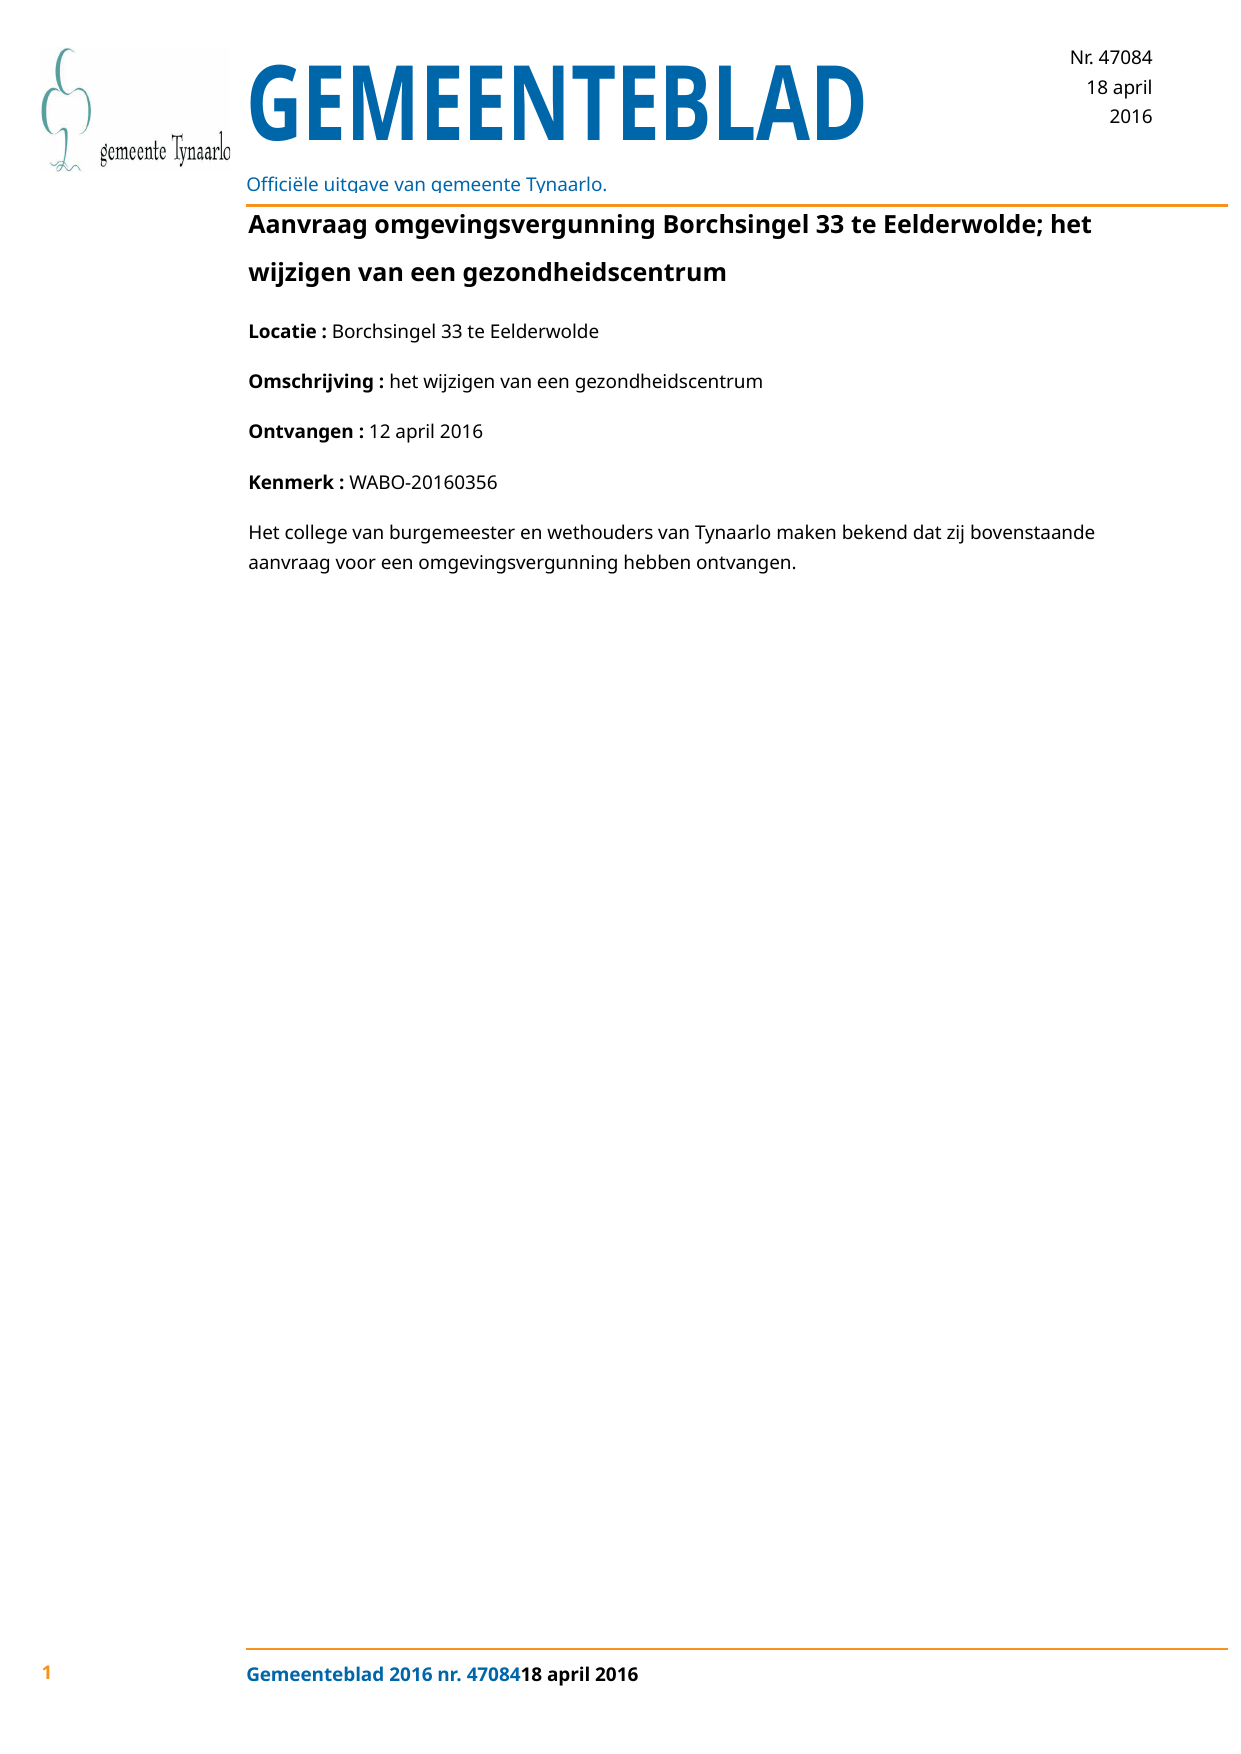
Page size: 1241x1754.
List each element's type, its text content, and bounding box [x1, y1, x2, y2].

text Kenmerk : WABO-20160356 [248, 469, 1152, 495]
picture [41, 47, 231, 172]
text Locatie : Borchsingel 33 te Eelderwolde [248, 318, 1152, 344]
text Aanvraag omgevingsvergunning Borchsingel 33 te Eelderwolde; het wijzigen van een gezondheidscentrum [248, 207, 1152, 288]
text Omschrijving : het wijzigen van een gezondheidscentrum [248, 368, 1152, 394]
text Ontvangen : 12 april 2016 [248, 419, 1152, 444]
text Het college van burgemeester en wethouders van Tynaarlo maken bekend dat zij bovenstaande aanvraag voor een omgevingsvergunning hebben ontvangen. [248, 519, 1152, 575]
